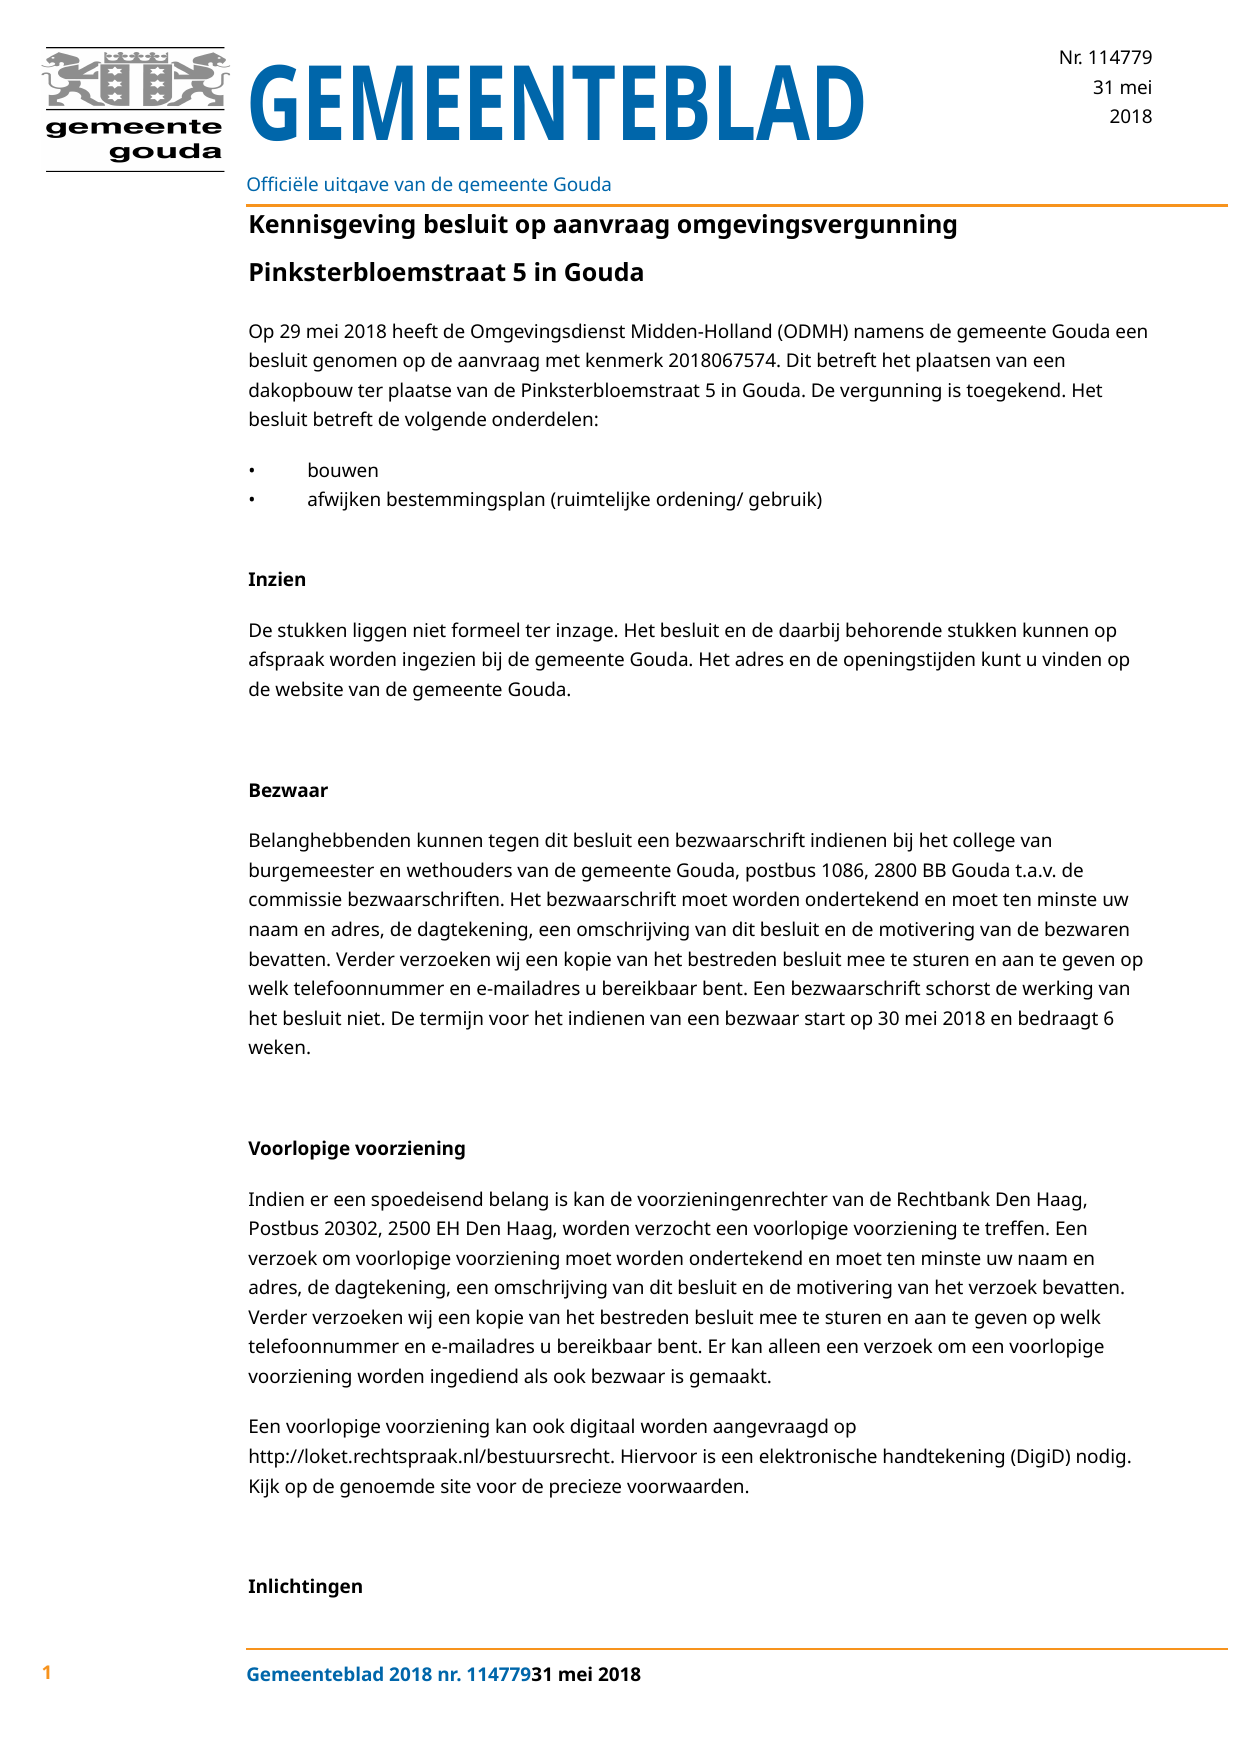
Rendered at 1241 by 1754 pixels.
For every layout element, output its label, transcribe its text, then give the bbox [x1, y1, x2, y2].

text Belanghebbenden kunnen tegen dit besluit een bezwaarschrift indienen bij het college van burgemeester en wethouders van de gemeente Gouda, postbus 1086, 2800 BB Gouda t.a.v. de commissie bezwaarschriften. Het bezwaarschrift moet worden ondertekend en moet ten minste uw naam en adres, de dagtekening, een omschrijving van dit besluit en de motivering van de bezwaren bevatten. Verder verzoeken wij een kopie van het bestreden besluit mee te sturen en aan te geven op welk telefoonnummer en e-mailadres u bereikbaar bent. Een bezwaarschrift schorst de werking van het besluit niet. De termijn voor het indienen van een bezwaar start op 30 mei 2018 en bedraagt 6 weken. [248, 827, 1152, 1060]
text Indien er een spoedeisend belang is kan de voorzieningenrechter van de Rechtbank Den Haag, Postbus 20302, 2500 EH Den Haag, worden verzocht een voorlopige voorziening te treffen. Een verzoek om voorlopige voorziening moet worden ondertekend en moet ten minste uw naam en adres, de dagtekening, een omschrijving van dit besluit en de motivering van het verzoek bevatten. Verder verzoeken wij een kopie van het bestreden besluit mee te sturen en aan te geven op welk telefoonnummer en e-mailadres u bereikbaar bent. Er kan alleen een verzoek om een voorlopige voorziening worden ingediend als ook bezwaar is gemaakt. [248, 1186, 1152, 1389]
text Voorlopige voorziening [248, 1135, 1152, 1161]
text Bezwaar [248, 777, 1152, 803]
text De stukken liggen niet formeel ter inzage. Het besluit en de daarbij behorende stukken kunnen op afspraak worden ingezien bij de gemeente Gouda. Het adres en de openingstijden kunt u vinden op de website van de gemeente Gouda. [248, 617, 1152, 702]
text Inzien [248, 567, 1152, 592]
text Kennisgeving besluit op aanvraag omgevingsvergunning Pinksterbloemstraat 5 in Gouda [248, 207, 1152, 288]
text Op 29 mei 2018 heeft de Omgevingsdienst Midden-Holland (ODMH) namens de gemeente Gouda een besluit genomen op de aanvraag met kenmerk 2018067574. Dit betreft het plaatsen van een dakopbouw ter plaatse van de Pinksterbloemstraat 5 in Gouda. De vergunning is toegekend. Het besluit betreft de volgende onderdelen: [248, 318, 1152, 432]
text Een voorlopige voorziening kan ook digitaal worden aangevraagd op http://loket.rechtspraak.nl/bestuursrecht. Hiervoor is een elektronische handtekening (DigiD) nodig. Kijk op de genoemde site voor de precieze voorwaarden. [248, 1414, 1152, 1499]
list afwijken bestemmingsplan (ruimtelijke ordening/ gebruik) [248, 487, 1152, 512]
list bouwen [248, 457, 1152, 483]
text Inlichtingen [248, 1574, 1152, 1599]
picture [41, 47, 231, 172]
